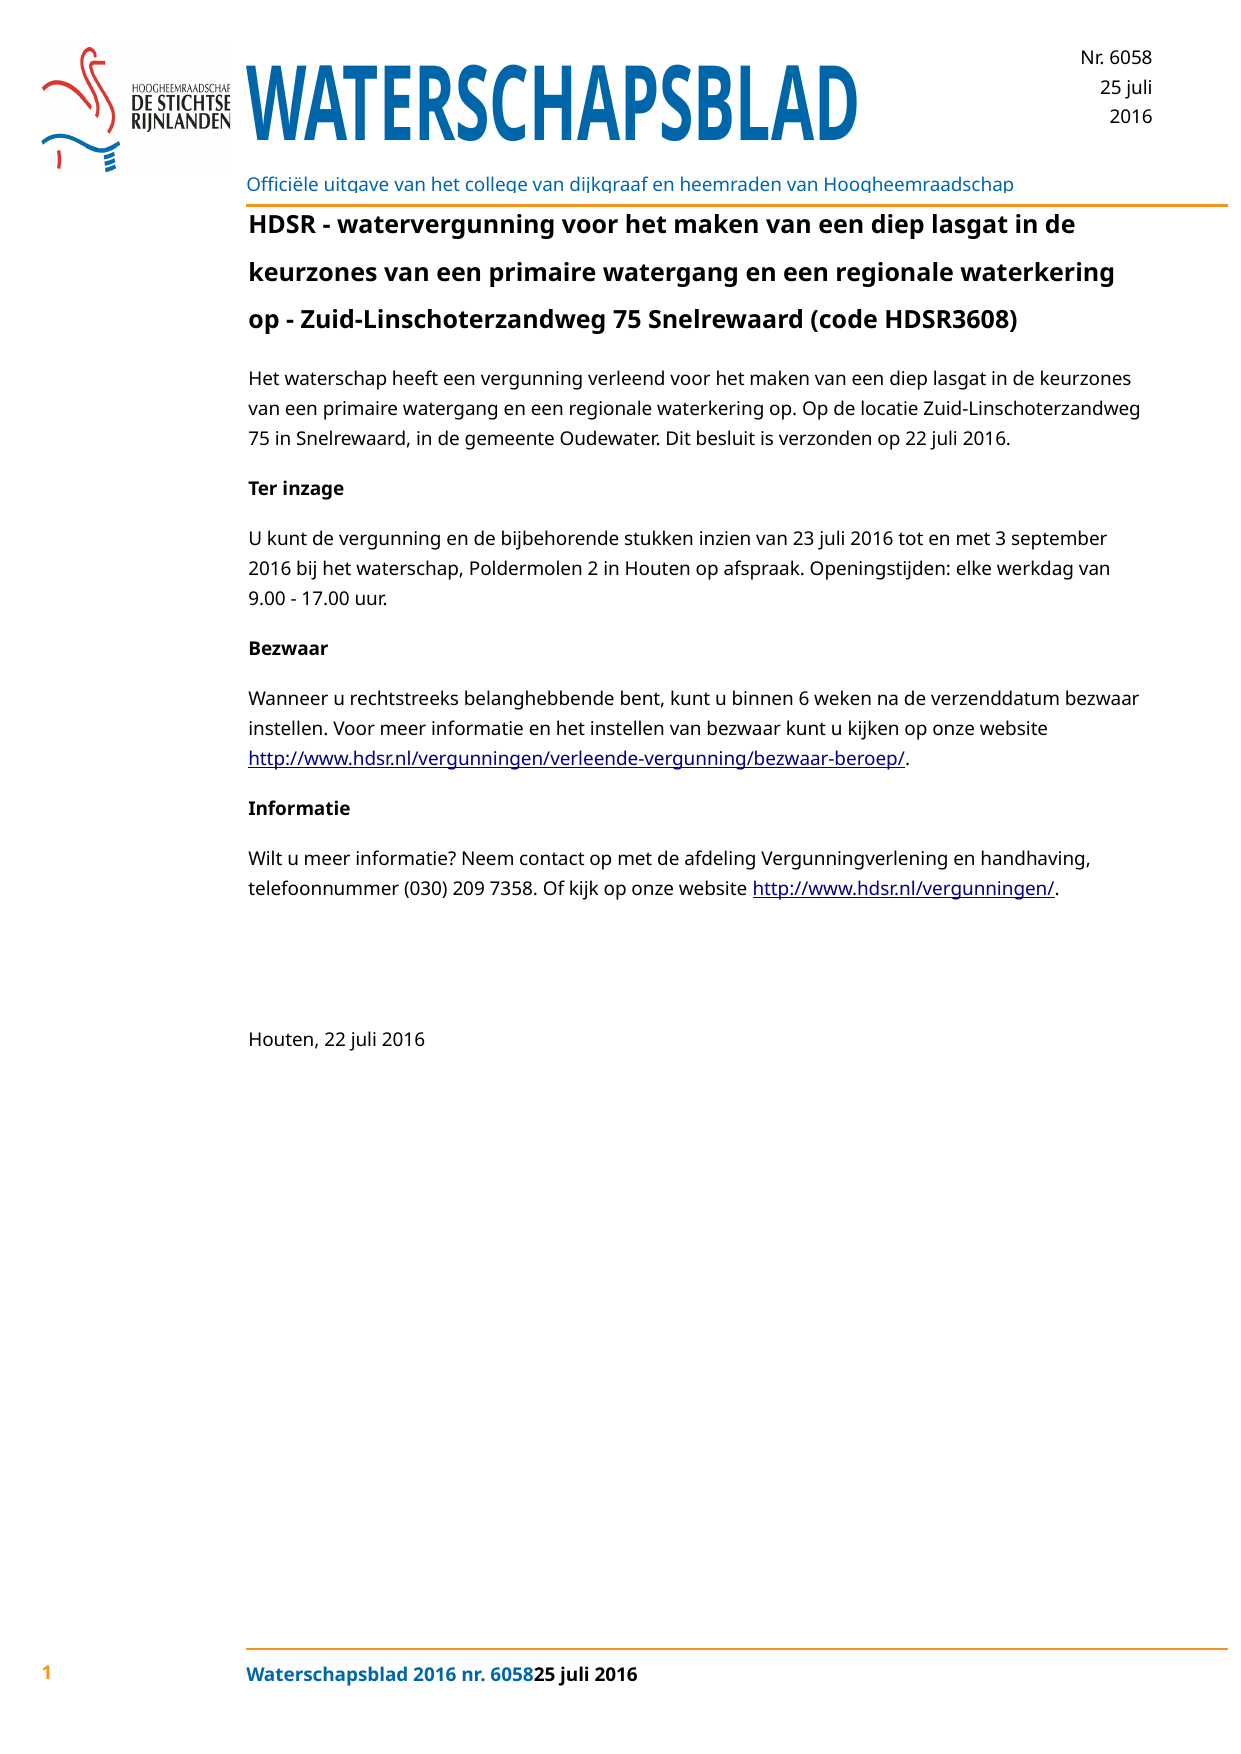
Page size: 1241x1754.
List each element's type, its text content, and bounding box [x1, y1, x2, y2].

text Wilt u meer informatie? Neem contact op met de afdeling Vergunningverlening en handhaving, telefoonnummer (030) 209 7358. Of kijk op onze website http://www.hdsr.nl/vergunningen/. [248, 846, 1152, 901]
text Bezwaar [248, 635, 1152, 661]
picture [41, 47, 231, 172]
text U kunt de vergunning en de bijbehorende stukken inzien van 23 juli 2016 tot en met 3 september 2016 bij het waterschap, Poldermolen 2 in Houten op afspraak. Openingstijden: elke werkdag van 9.00 - 17.00 uur. [248, 526, 1152, 610]
text Houten, 22 juli 2016 [248, 1026, 1152, 1052]
text Informatie [248, 795, 1152, 821]
text Wanneer u rechtstreeks belanghebbende bent, kunt u binnen 6 weken na de verzenddatum bezwaar instellen. Voor meer informatie en het instellen van bezwaar kunt u kijken op onze website http://www.hdsr.nl/vergunningen/verleende-vergunning/bezwaar-beroep/. [248, 686, 1152, 770]
text Het waterschap heeft een vergunning verleend voor het maken van een diep lasgat in de keurzones van een primaire watergang en een regionale waterkering op. Op de locatie Zuid-Linschoterzandweg 75 in Snelrewaard, in de gemeente Oudewater. Dit besluit is verzonden op 22 juli 2016. [248, 366, 1152, 450]
text HDSR - watervergunning voor het maken van een diep lasgat in de keurzones van een primaire watergang en een regionale waterkering op - Zuid-Linschoterzandweg 75 Snelrewaard (code HDSR3608) [248, 207, 1152, 336]
text Ter inzage [248, 475, 1152, 501]
